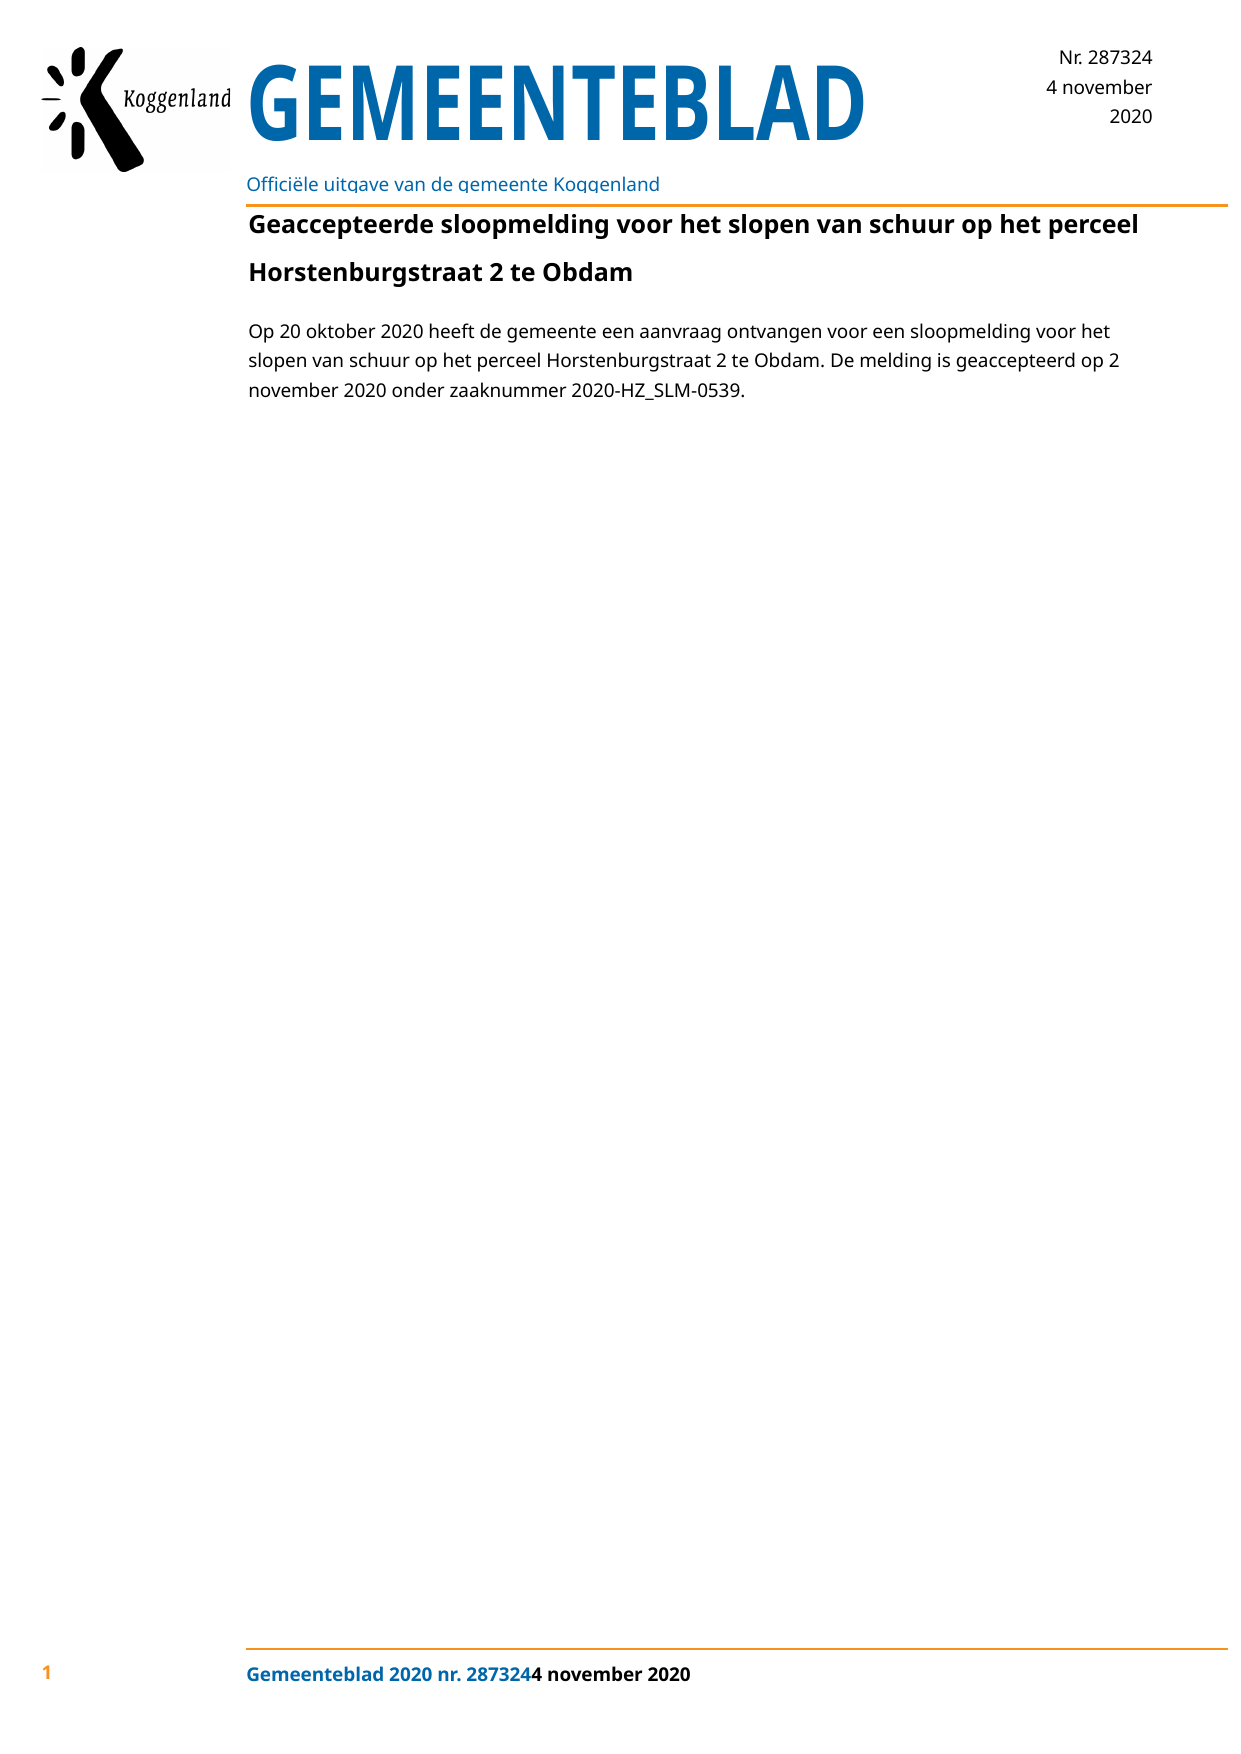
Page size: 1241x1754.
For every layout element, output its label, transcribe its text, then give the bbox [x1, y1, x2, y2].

text Op 20 oktober 2020 heeft de gemeente een aanvraag ontvangen voor een sloopmelding voor het slopen van schuur op het perceel Horstenburgstraat 2 te Obdam. De melding is geaccepteerd op 2 november 2020 onder zaaknummer 2020-HZ_SLM-0539. [248, 318, 1152, 403]
text Geaccepteerde sloopmelding voor het slopen van schuur op het perceel Horstenburgstraat 2 te Obdam [248, 207, 1152, 288]
picture [41, 47, 231, 172]
